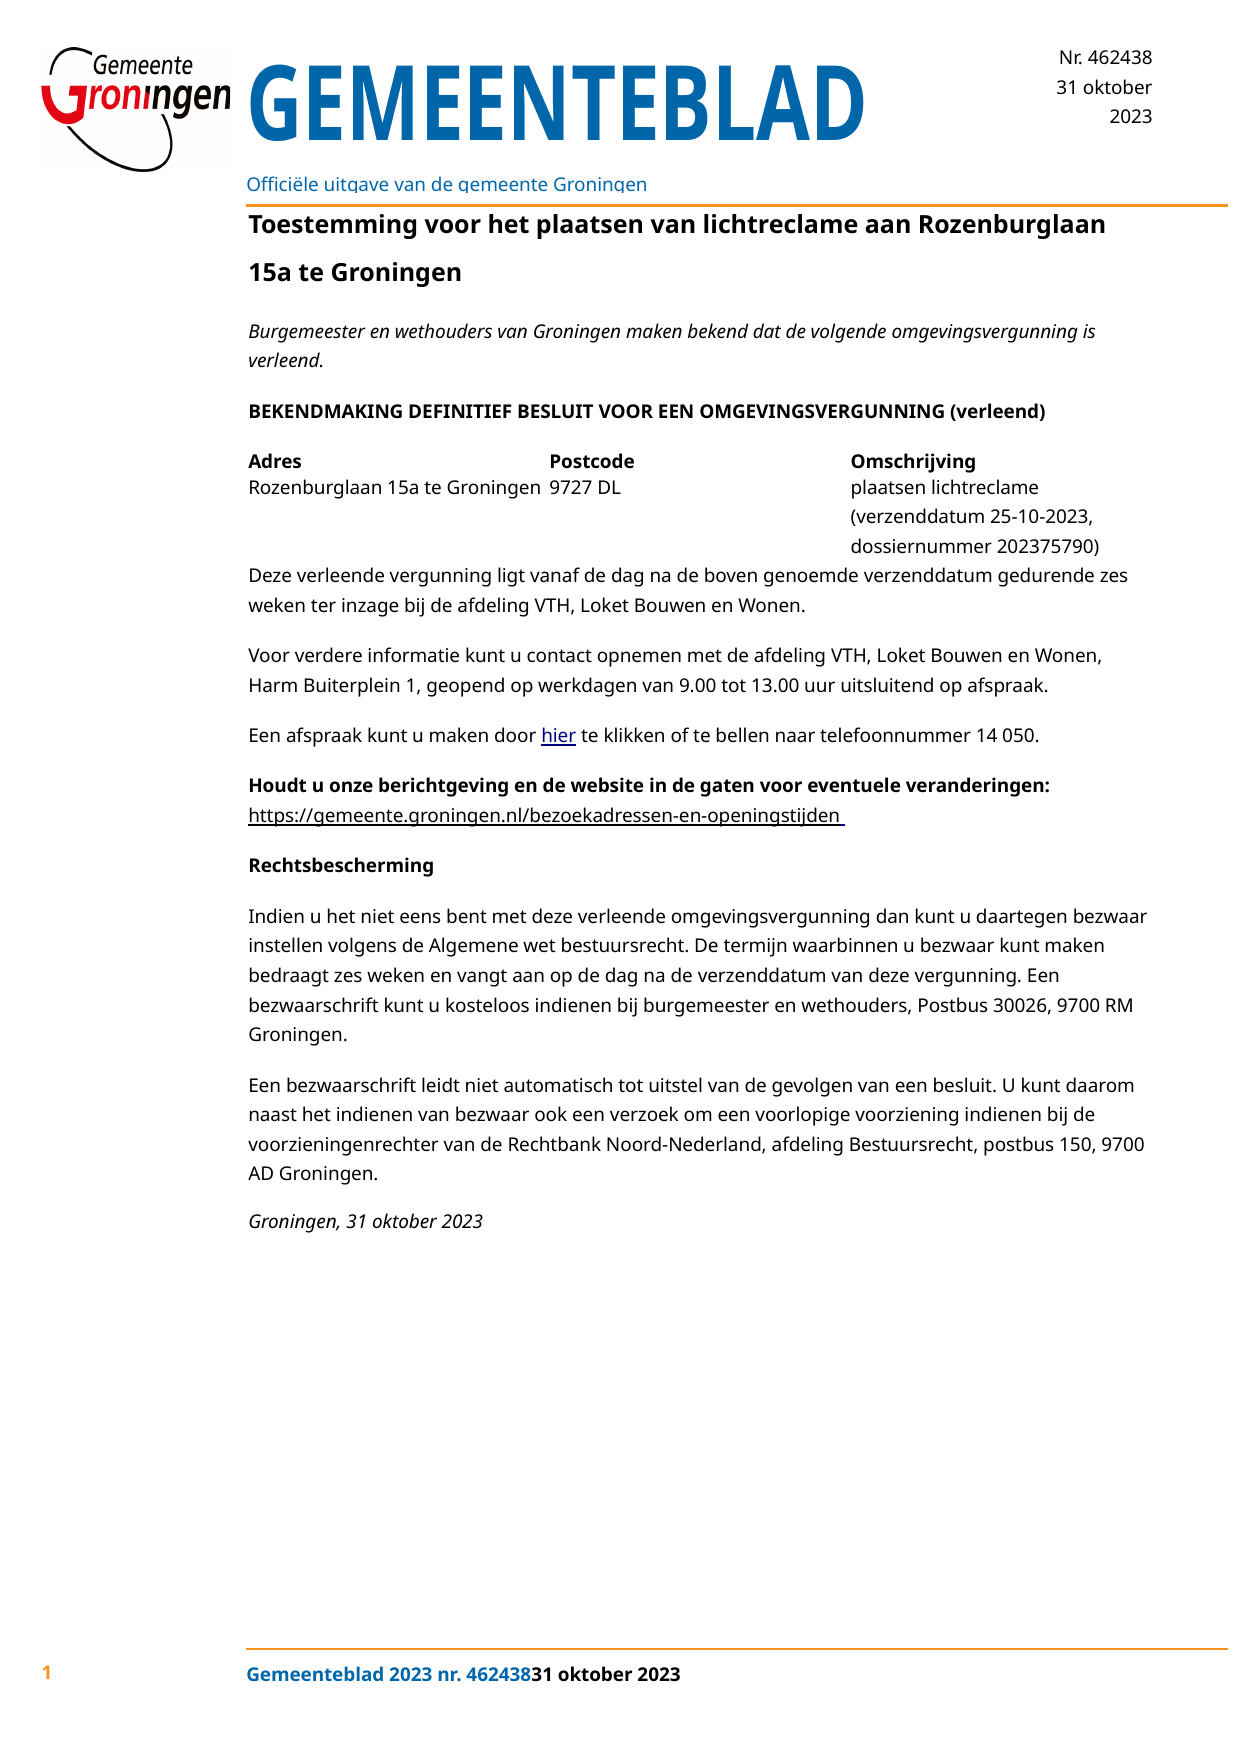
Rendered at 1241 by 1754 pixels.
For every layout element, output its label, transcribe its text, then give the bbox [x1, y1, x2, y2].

text BEKENDMAKING DEFINITIEF BESLUIT VOOR EEN OMGEVINGSVERGUNNING (verleend) [248, 398, 1152, 424]
text Voor verdere informatie kunt u contact opnemen met de afdeling VTH, Loket Bouwen en Wonen, Harm Buiterplein 1, geopend op werkdagen van 9.00 tot 13.00 uur uitsluitend op afspraak. [248, 642, 1152, 698]
text Rechtsbescherming [248, 853, 1152, 878]
table_cell plaatsen lichtreclame (verzenddatum 25-10-2023, dossiernummer 202375790) [850, 474, 1152, 559]
table_header Adres [248, 449, 549, 474]
table_cell Rozenburglaan 15a te Groningen [248, 474, 549, 559]
table_cell 9727 DL [549, 474, 850, 559]
table_header Omschrijving [850, 449, 1152, 474]
text Een bezwaarschrift leidt niet automatisch tot uitstel van de gevolgen van een besluit. U kunt daarom naast het indienen van bezwaar ook een verzoek om een voorlopige voorziening indienen bij de voorzieningenrechter van de Rechtbank Noord-Nederland, afdeling Bestuursrecht, postbus 150, 9700 AD Groningen. [248, 1072, 1152, 1186]
text Burgemeester en wethouders van Groningen maken bekend dat de volgende omgevingsvergunning is verleend. [248, 318, 1152, 373]
text Houdt u onze berichtgeving en de website in de gaten voor eventuele veranderingen: https://gemeente.groningen.nl/bezoekadressen-en-openingstijden [248, 773, 1152, 828]
picture [41, 47, 231, 172]
text Een afspraak kunt u maken door hier te klikken of te bellen naar telefoonnummer 14 050. [248, 722, 1152, 748]
text Toestemming voor het plaatsen van lichtreclame aan Rozenburglaan 15a te Groningen [248, 207, 1152, 288]
table_header Postcode [549, 449, 850, 474]
text Indien u het niet eens bent met deze verleende omgevingsvergunning dan kunt u daartegen bezwaar instellen volgens de Algemene wet bestuursrecht. De termijn waarbinnen u bezwaar kunt maken bedraagt zes weken en vangt aan op de dag na de verzenddatum van deze vergunning. Een bezwaarschrift kunt u kosteloos indienen bij burgemeester en wethouders, Postbus 30026, 9700 RM Groningen. [248, 903, 1152, 1047]
text Groningen, 31 oktober 2023 [248, 1208, 1152, 1234]
text Deze verleende vergunning ligt vanaf de dag na de boven genoemde verzenddatum gedurende zes weken ter inzage bij de afdeling VTH, Loket Bouwen en Wonen. [248, 562, 1152, 618]
